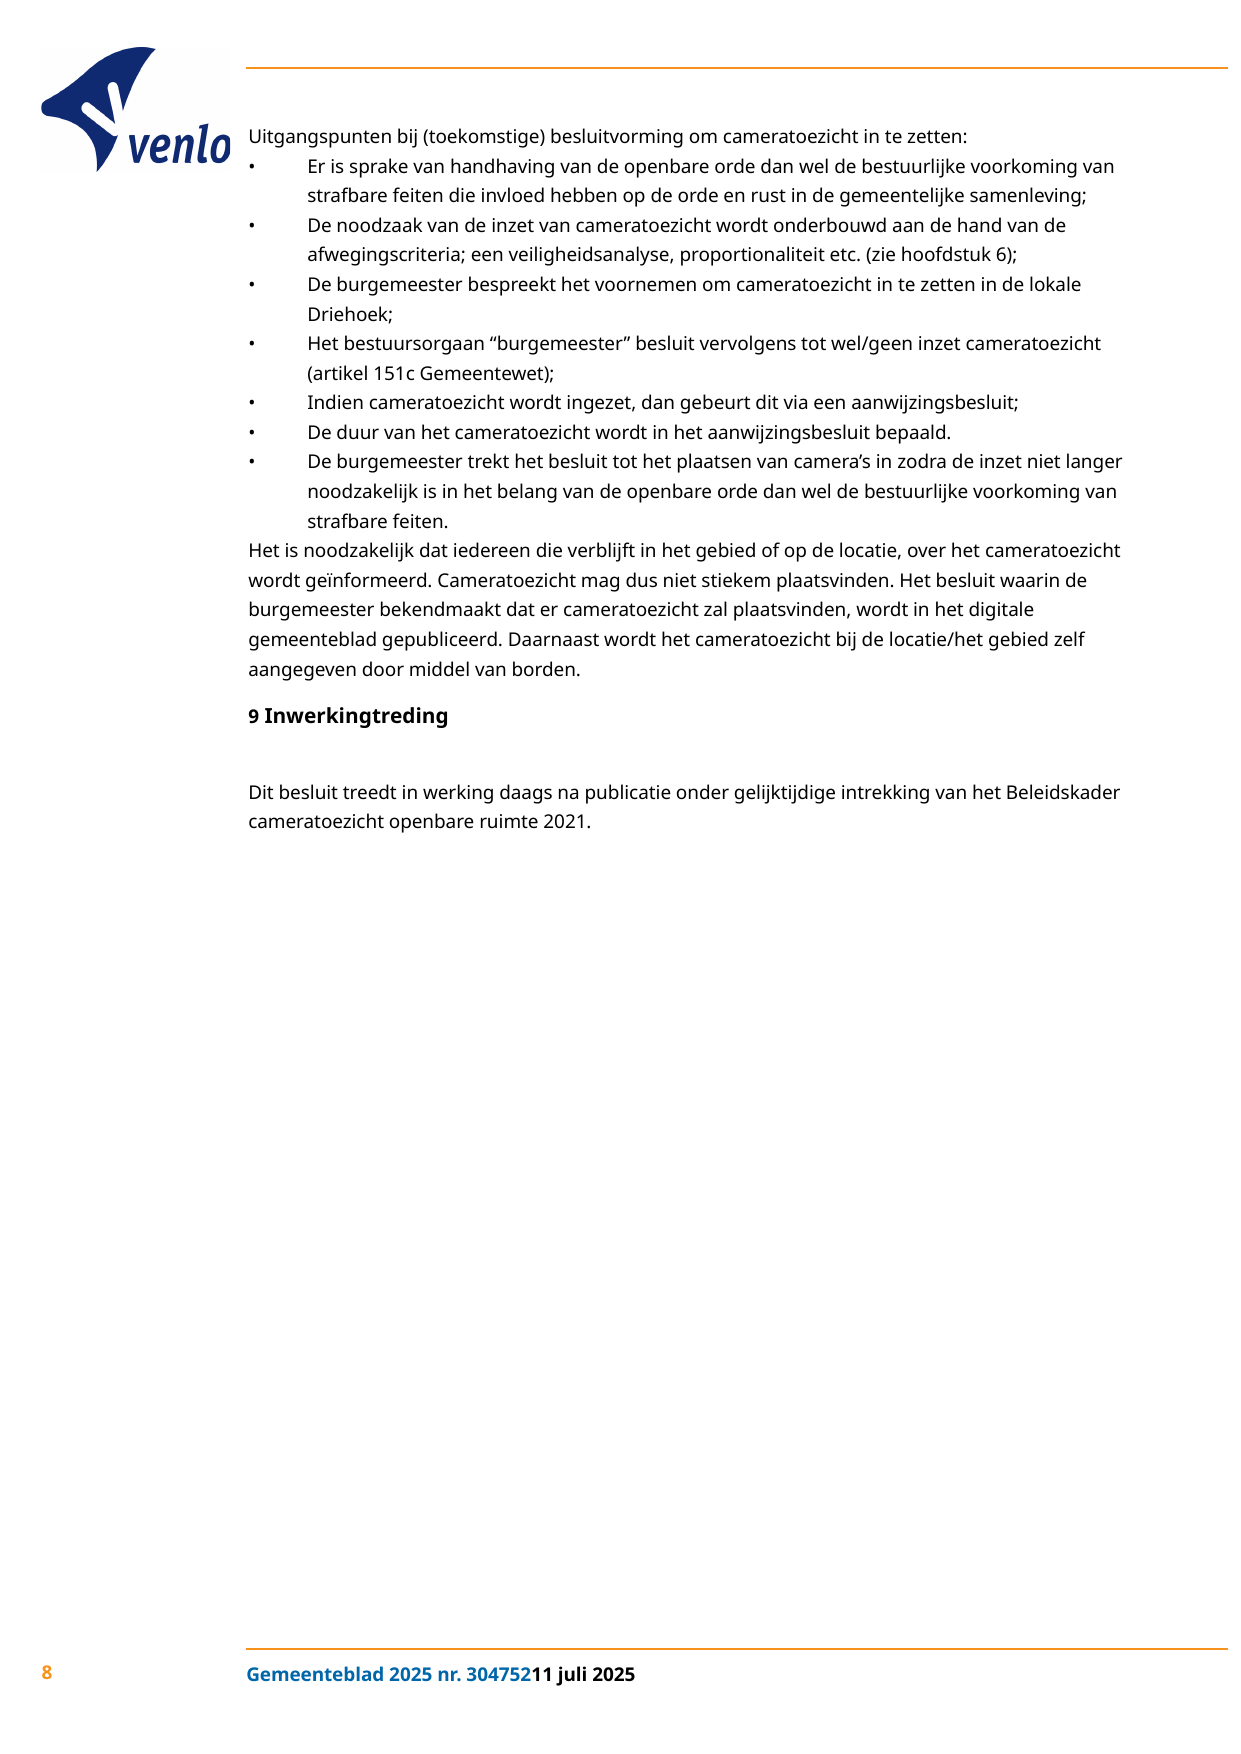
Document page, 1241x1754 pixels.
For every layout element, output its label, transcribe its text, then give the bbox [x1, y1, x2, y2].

text Het is noodzakelijk dat iedereen die verblijft in het gebied of op de locatie, over het cameratoezicht wordt geïnformeerd. Cameratoezicht mag dus niet stiekem plaatsvinden. Het besluit waarin de burgemeester bekendmaakt dat er cameratoezicht zal plaatsvinden, wordt in het digitale gemeenteblad gepubliceerd. Daarnaast wordt het cameratoezicht bij de locatie/het gebied zelf aangegeven door middel van borden. [248, 537, 1152, 681]
list Indien cameratoezicht wordt ingezet, dan gebeurt dit via een aanwijzingsbesluit; [248, 389, 1152, 415]
list De burgemeester trekt het besluit tot het plaatsen van camera’s in zodra de inzet niet langer noodzakelijk is in het belang van de openbare orde dan wel de bestuurlijke voorkoming van strafbare feiten. [248, 449, 1152, 533]
list Het bestuursorgaan “burgemeester” besluit vervolgens tot wel/geen inzet cameratoezicht (artikel 151c Gemeentewet); [248, 330, 1152, 386]
list Er is sprake van handhaving van de openbare orde dan wel de bestuurlijke voorkoming van strafbare feiten die invloed hebben op de orde en rust in de gemeentelijke samenleving; [248, 153, 1152, 208]
text Uitgangspunten bij (toekomstige) besluitvorming om cameratoezicht in te zetten: [248, 123, 1152, 149]
text 9 Inwerkingtreding [248, 701, 1152, 730]
picture [41, 47, 231, 172]
text Dit besluit treedt in werking daags na publicatie onder gelijktijdige intrekking van het Beleidskader cameratoezicht openbare ruimte 2021. [248, 779, 1152, 834]
list De burgemeester bespreekt het voornemen om cameratoezicht in te zetten in de lokale Driehoek; [248, 271, 1152, 326]
list De duur van het cameratoezicht wordt in het aanwijzingsbesluit bepaald. [248, 419, 1152, 445]
list De noodzaak van de inzet van cameratoezicht wordt onderbouwd aan de hand van de afwegingscriteria; een veiligheidsanalyse, proportionaliteit etc. (zie hoofdstuk 6); [248, 212, 1152, 267]
